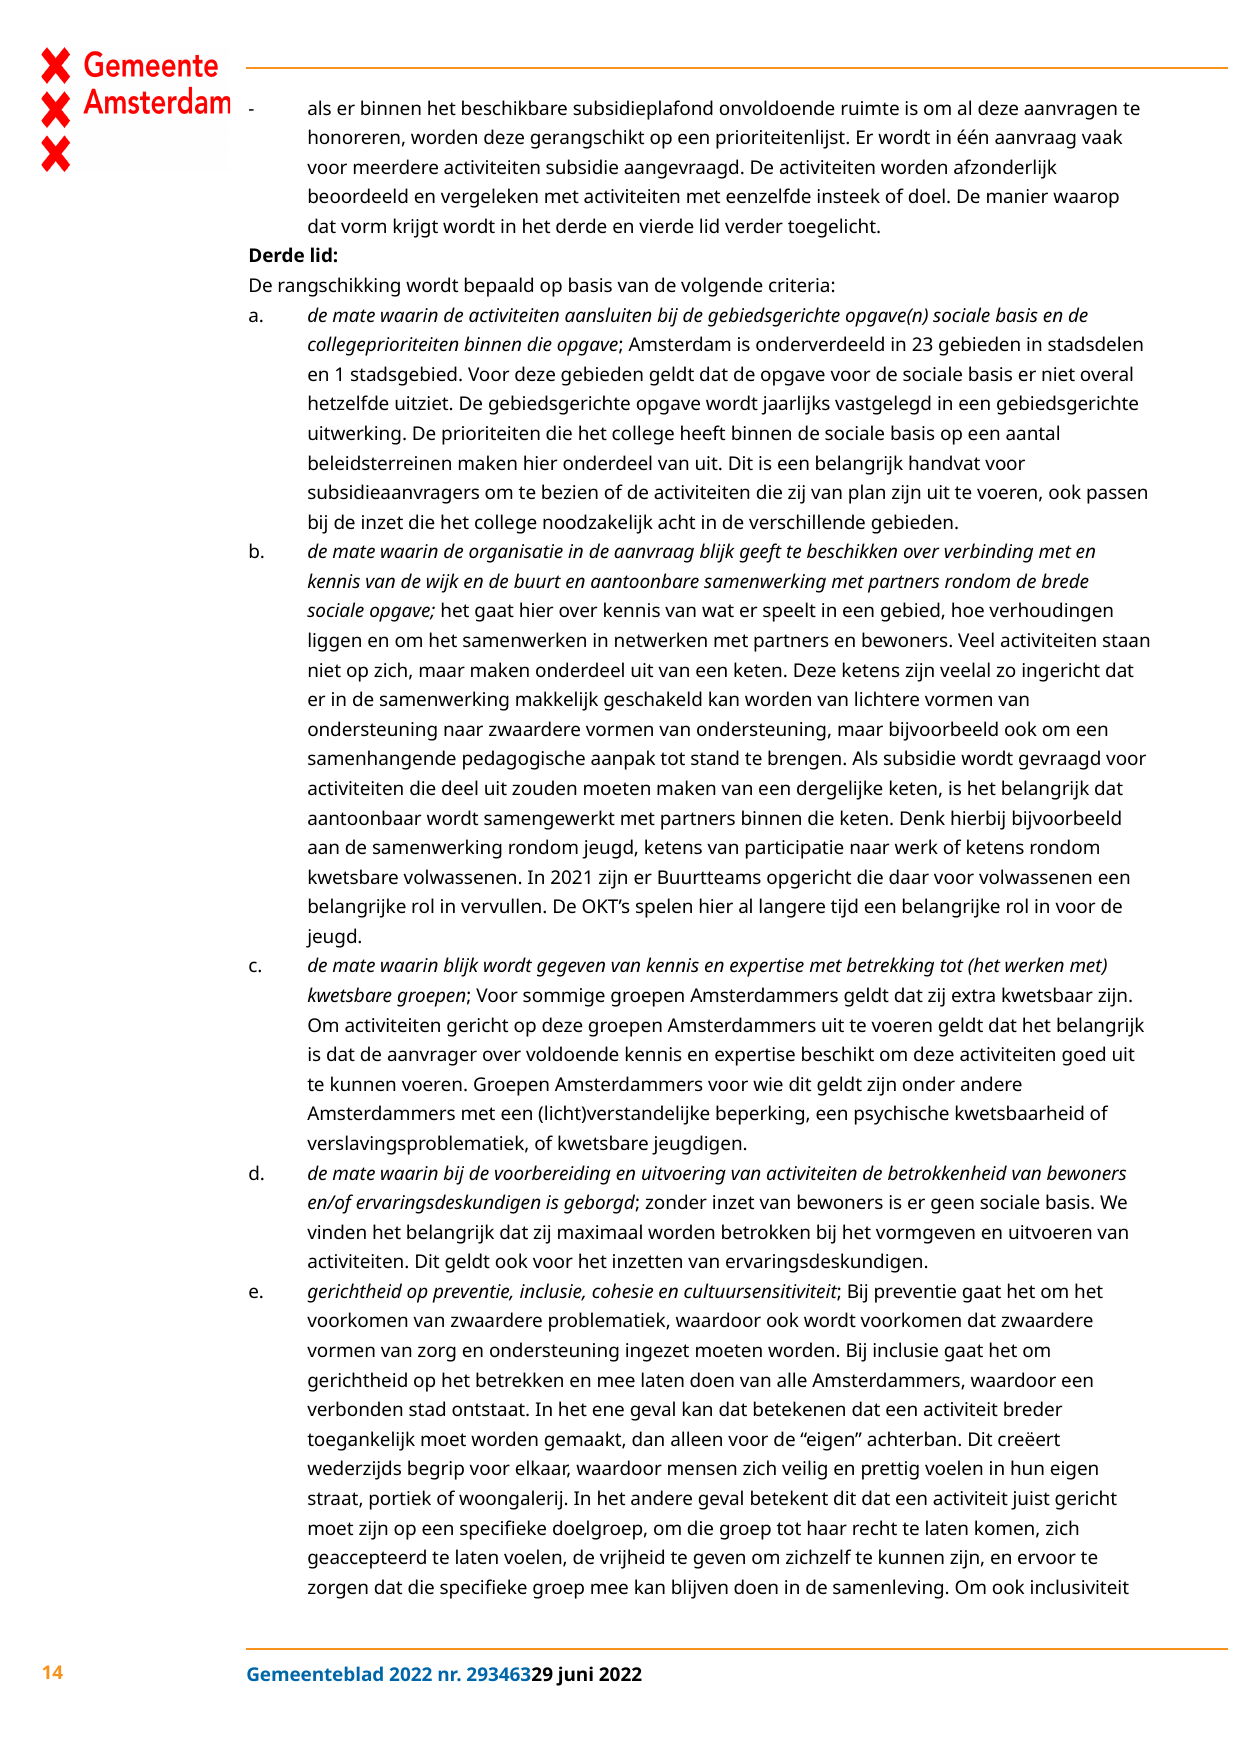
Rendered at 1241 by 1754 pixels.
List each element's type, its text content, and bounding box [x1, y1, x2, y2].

list de mate waarin de organisatie in de aanvraag blijk geeft te beschikken over verbinding met en kennis van de wijk en de buurt en aantoonbare samenwerking met partners rondom de brede sociale opgave; het gaat hier over kennis van wat er speelt in een gebied, hoe verhoudingen liggen en om het samenwerken in netwerken met partners en bewoners. Veel activiteiten staan niet op zich, maar maken onderdeel uit van een keten. Deze ketens zijn veelal zo ingericht dat er in de samenwerking makkelijk geschakeld kan worden van lichtere vormen van ondersteuning naar zwaardere vormen van ondersteuning, maar bijvoorbeeld ook om een samenhangende pedagogische aanpak tot stand te brengen. Als subsidie wordt gevraagd voor activiteiten die deel uit zouden moeten maken van een dergelijke keten, is het belangrijk dat aantoonbaar wordt samengewerkt met partners binnen die keten. Denk hierbij bijvoorbeeld aan de samenwerking rondom jeugd, ketens van participatie naar werk of ketens rondom kwetsbare volwassenen. In 2021 zijn er Buurtteams opgericht die daar voor volwassenen een belangrijke rol in vervullen. De OKT’s spelen hier al langere tijd een belangrijke rol in voor de jeugd. [248, 538, 1152, 949]
list de mate waarin de activiteiten aansluiten bij de gebiedsgerichte opgave(n) sociale basis en de collegeprioriteiten binnen die opgave; Amsterdam is onderverdeeld in 23 gebieden in stadsdelen en 1 stadsgebied. Voor deze gebieden geldt dat de opgave voor de sociale basis er niet overal hetzelfde uitziet. De gebiedsgerichte opgave wordt jaarlijks vastgelegd in een gebiedsgerichte uitwerking. De prioriteiten die het college heeft binnen de sociale basis op een aantal beleidsterreinen maken hier onderdeel van uit. Dit is een belangrijk handvat voor subsidieaanvragers om te bezien of de activiteiten die zij van plan zijn uit te voeren, ook passen bij de inzet die het college noodzakelijk acht in de verschillende gebieden. [248, 302, 1152, 535]
list de mate waarin blijk wordt gegeven van kennis en expertise met betrekking tot (het werken met) kwetsbare groepen; Voor sommige groepen Amsterdammers geldt dat zij extra kwetsbaar zijn. Om activiteiten gericht op deze groepen Amsterdammers uit te voeren geldt dat het belangrijk is dat de aanvrager over voldoende kennis en expertise beschikt om deze activiteiten goed uit te kunnen voeren. Groepen Amsterdammers voor wie dit geldt zijn onder andere Amsterdammers met een (licht)verstandelijke beperking, een psychische kwetsbaarheid of verslavingsproblematiek, of kwetsbare jeugdigen. [248, 953, 1152, 1156]
text Derde lid: [248, 243, 1152, 268]
list als er binnen het beschikbare subsidieplafond onvoldoende ruimte is om al deze aanvragen te honoreren, worden deze gerangschikt op een prioriteitenlijst. Er wordt in één aanvraag vaak voor meerdere activiteiten subsidie aangevraagd. De activiteiten worden afzonderlijk beoordeeld en vergeleken met activiteiten met eenzelfde insteek of doel. De manier waarop dat vorm krijgt wordt in het derde en vierde lid verder toegelicht. [248, 95, 1152, 239]
list de mate waarin bij de voorbereiding en uitvoering van activiteiten de betrokkenheid van bewoners en/of ervaringsdeskundigen is geborgd; zonder inzet van bewoners is er geen sociale basis. We vinden het belangrijk dat zij maximaal worden betrokken bij het vormgeven en uitvoeren van activiteiten. Dit geldt ook voor het inzetten van ervaringsdeskundigen. [248, 1160, 1152, 1274]
text De rangschikking wordt bepaald op basis van de volgende criteria: [248, 272, 1152, 298]
picture [41, 47, 231, 172]
list gerichtheid op preventie, inclusie, cohesie en cultuursensitiviteit; Bij preventie gaat het om het voorkomen van zwaardere problematiek, waardoor ook wordt voorkomen dat zwaardere vormen van zorg en ondersteuning ingezet moeten worden. Bij inclusie gaat het om gerichtheid op het betrekken en mee laten doen van alle Amsterdammers, waardoor een verbonden stad ontstaat. In het ene geval kan dat betekenen dat een activiteit breder toegankelijk moet worden gemaakt, dan alleen voor de “eigen” achterban. Dit creëert wederzijds begrip voor elkaar, waardoor mensen zich veilig en prettig voelen in hun eigen straat, portiek of woongalerij. In het andere geval betekent dit dat een activiteit juist gericht moet zijn op een specifieke doelgroep, om die groep tot haar recht te laten komen, zich geaccepteerd te laten voelen, de vrijheid te geven om zichzelf te kunnen zijn, en ervoor te zorgen dat die specifieke groep mee kan blijven doen in de samenleving. Om ook inclusiviteit [248, 1278, 1152, 1600]
